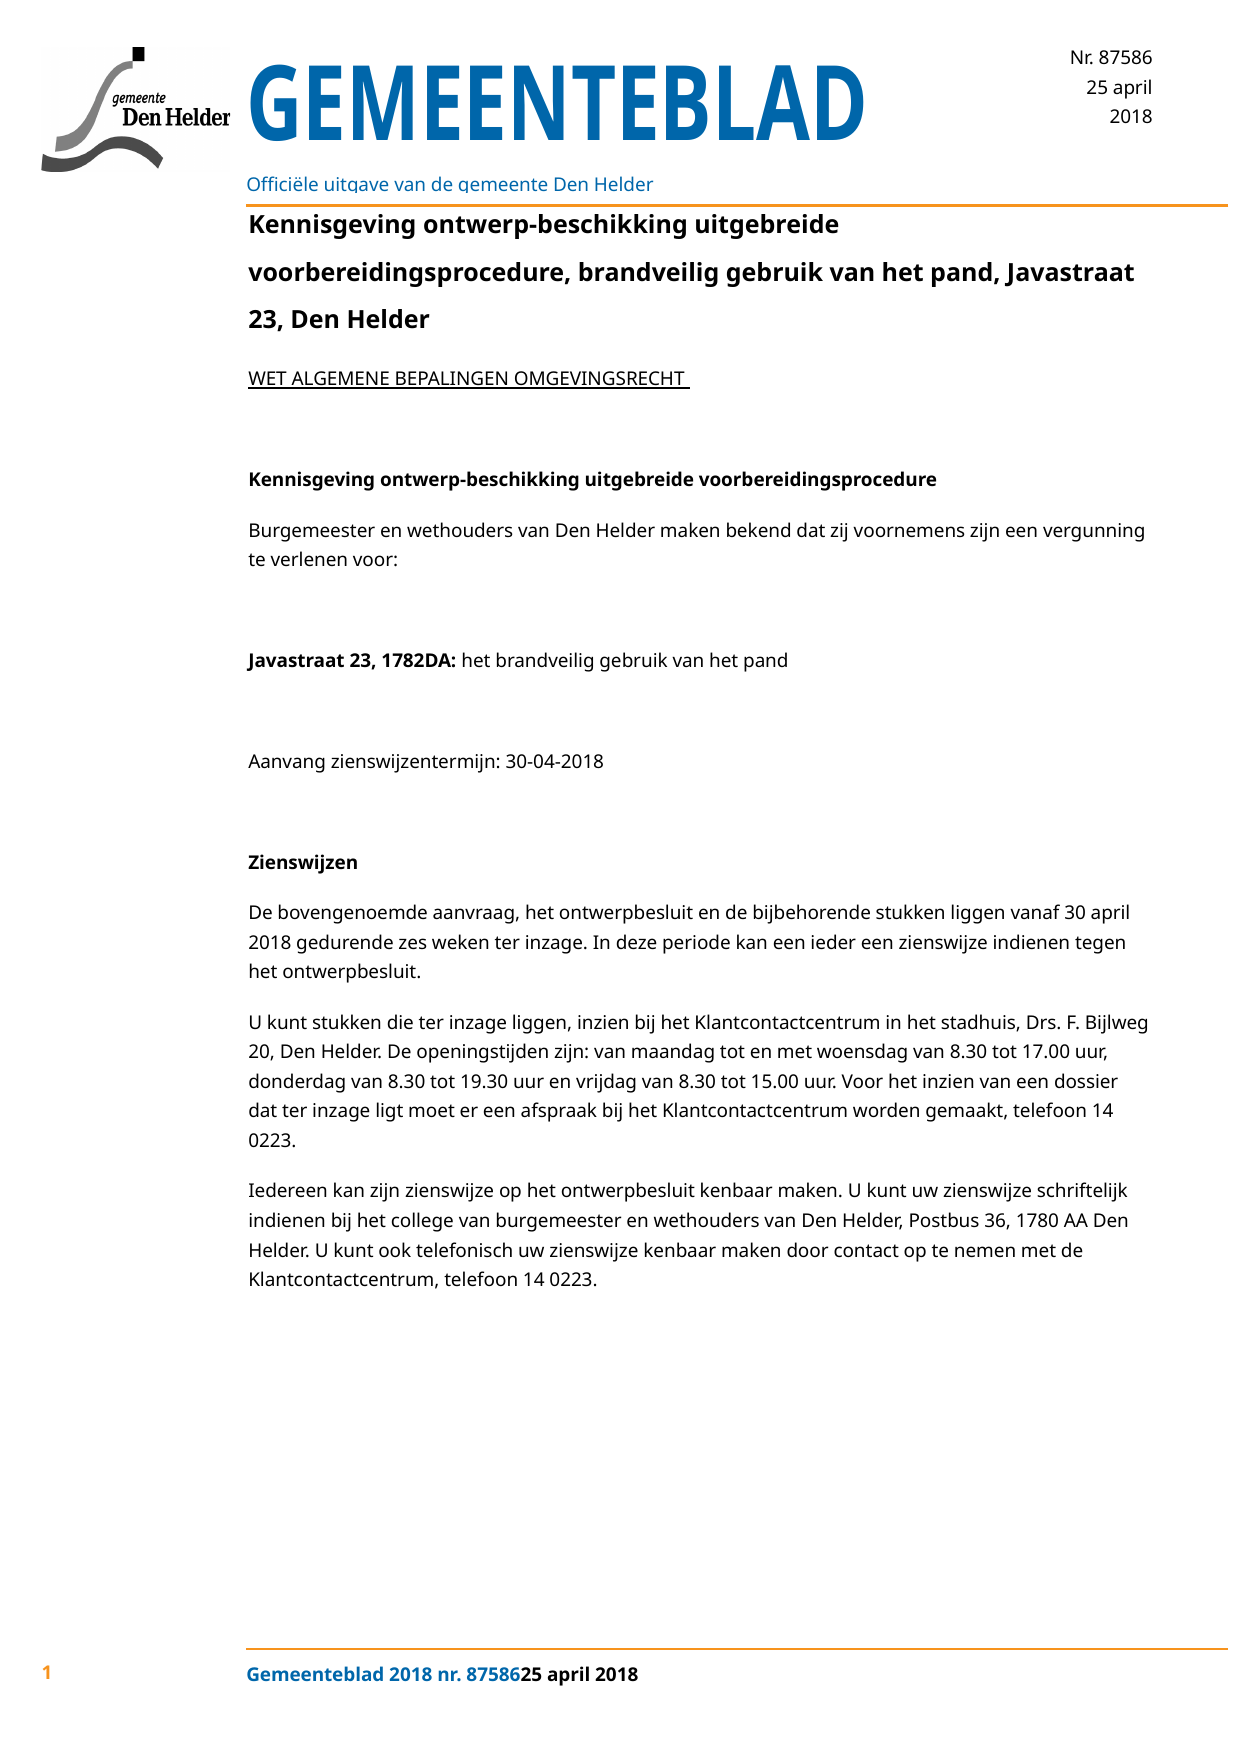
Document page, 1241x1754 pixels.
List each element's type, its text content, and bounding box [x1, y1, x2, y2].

text Aanvang zienswijzentermijn: 30-04-2018 [248, 748, 1152, 774]
text U kunt stukken die ter inzage liggen, inzien bij het Klantcontactcentrum in het stadhuis, Drs. F. Bijlweg 20, Den Helder. De openingstijden zijn: van maandag tot en met woensdag van 8.30 tot 17.00 uur, donderdag van 8.30 tot 19.30 uur en vrijdag van 8.30 tot 15.00 uur. Voor het inzien van een dossier dat ter inzage ligt moet er een afspraak bij het Klantcontactcentrum worden gemaakt, telefoon 14 0223. [248, 1009, 1152, 1153]
text Iedereen kan zijn zienswijze op het ontwerpbesluit kenbaar maken. U kunt uw zienswijze schriftelijk indienen bij het college van burgemeester en wethouders van Den Helder, Postbus 36, 1780 AA Den Helder. U kunt ook telefonisch uw zienswijze kenbaar maken door contact op te nemen met de Klantcontactcentrum, telefoon 14 0223. [248, 1178, 1152, 1292]
picture [41, 47, 231, 172]
text De bovengenoemde aanvraag, het ontwerpbesluit en de bijbehorende stukken liggen vanaf 30 april 2018 gedurende zes weken ter inzage. In deze periode kan een ieder een zienswijze indienen tegen het ontwerpbesluit. [248, 899, 1152, 984]
text Zienswijzen [248, 849, 1152, 874]
text WET ALGEMENE BEPALINGEN OMGEVINGSRECHT [248, 366, 1152, 391]
text Kennisgeving ontwerp-beschikking uitgebreide voorbereidingsprocedure, brandveilig gebruik van het pand, Javastraat 23, Den Helder [248, 207, 1152, 336]
text Kennisgeving ontwerp-beschikking uitgebreide voorbereidingsprocedure [248, 466, 1152, 492]
text Burgemeester en wethouders van Den Helder maken bekend dat zij voornemens zijn een vergunning te verlenen voor: [248, 517, 1152, 572]
text Javastraat 23, 1782DA: het brandveilig gebruik van het pand [248, 647, 1152, 673]
